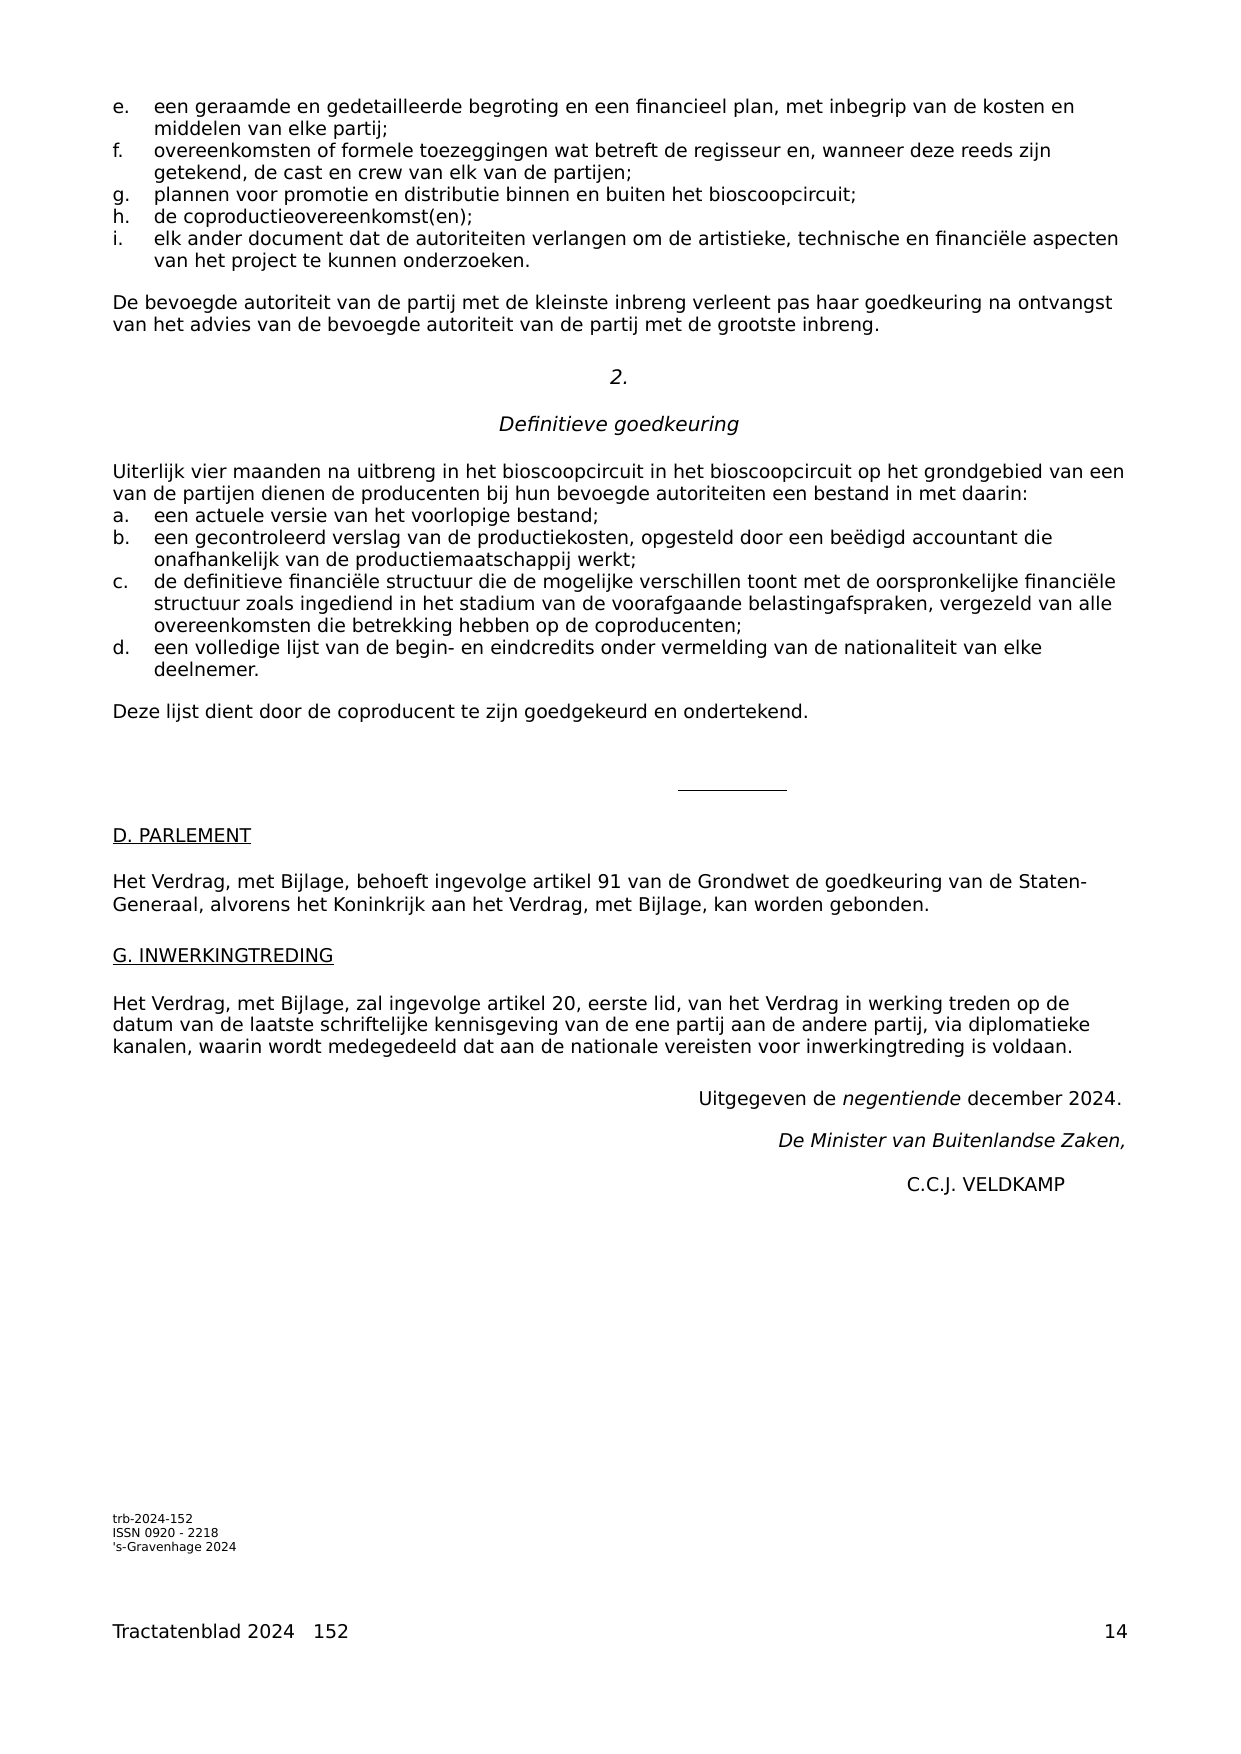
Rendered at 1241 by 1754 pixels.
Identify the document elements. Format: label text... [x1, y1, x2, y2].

text Het Verdrag, met Bijlage, zal ingevolge artikel 20, eerste lid, van het Verdrag in werking treden op de datum van de laatste schriftelijke kennisgeving van de ene partij aan de andere partij, via diplomatieke kanalen, waarin wordt medegedeeld dat aan de nationale vereisten voor inwerkingtreding is voldaan. [112, 992, 1128, 1058]
text g. plannen voor promotie en distributie binnen en buiten het bioscoopcircuit; [112, 184, 1128, 206]
text d. een volledige lijst van de begin- en eindcredits onder vermelding van de nationaliteit van elke deelnemer. [112, 637, 1128, 681]
text ISSN 0920 - 2218 [112, 1526, 346, 1540]
text b. een gecontroleerd verslag van de productiekosten, opgesteld door een beëdigd accountant die onafhankelijk van de productiemaatschappij werkt; [112, 527, 1128, 571]
text e. een geraamde en gedetailleerde begroting en een financieel plan, met inbegrip van de kosten en middelen van elke partij; [112, 96, 1128, 140]
text De Minister van Buitenlandse Zaken, C.C.J. VELDKAMP [112, 1130, 1128, 1196]
subtitle G. INWERKINGTREDING [112, 945, 1128, 967]
text Uitgegeven de negentiende december 2024. [112, 1088, 1128, 1110]
text Deze lijst dient door de coproducent te zijn goedgekeurd en ondertekend. [112, 701, 1128, 722]
text i. elk ander document dat de autoriteiten verlangen om de artistieke, technische en financiële aspecten van het project te kunnen onderzoeken. [112, 228, 1128, 272]
subtitle 2. Definitieve goedkeuring [112, 366, 1128, 436]
text c. de definitieve financiële structuur die de mogelijke verschillen toont met de oorspronkelijke financiële structuur zoals ingediend in het stadium van de voorafgaande belastingafspraken, vergezeld van alle overeenkomsten die betrekking hebben op de coproducenten; [112, 571, 1128, 637]
text f. overeenkomsten of formele toezeggingen wat betreft de regisseur en, wanneer deze reeds zijn getekend, de cast en crew van elk van de partijen; [112, 140, 1128, 184]
text a. een actuele versie van het voorlopige bestand; [112, 505, 1128, 527]
text 's-Gravenhage 2024 [112, 1540, 346, 1554]
subtitle D. PARLEMENT [112, 824, 1128, 846]
text Het Verdrag, met Bijlage, behoeft ingevolge artikel 91 van de Grondwet de goedkeuring van de Staten-Generaal, alvorens het Koninkrijk aan het Verdrag, met Bijlage, kan worden gebonden. [112, 871, 1128, 915]
text h. de coproductieovereenkomst(en); [112, 206, 1128, 228]
text Uiterlijk vier maanden na uitbreng in het bioscoopcircuit in het bioscoopcircuit op het grondgebied van een van de partijen dienen de producenten bij hun bevoegde autoriteiten een bestand in met daarin: [112, 461, 1128, 505]
text trb-2024-152 [112, 1512, 346, 1526]
text De bevoegde autoriteit van de partij met de kleinste inbreng verleent pas haar goedkeuring na ontvangst van het advies van de bevoegde autoriteit van de partij met de grootste inbreng. [112, 292, 1128, 336]
